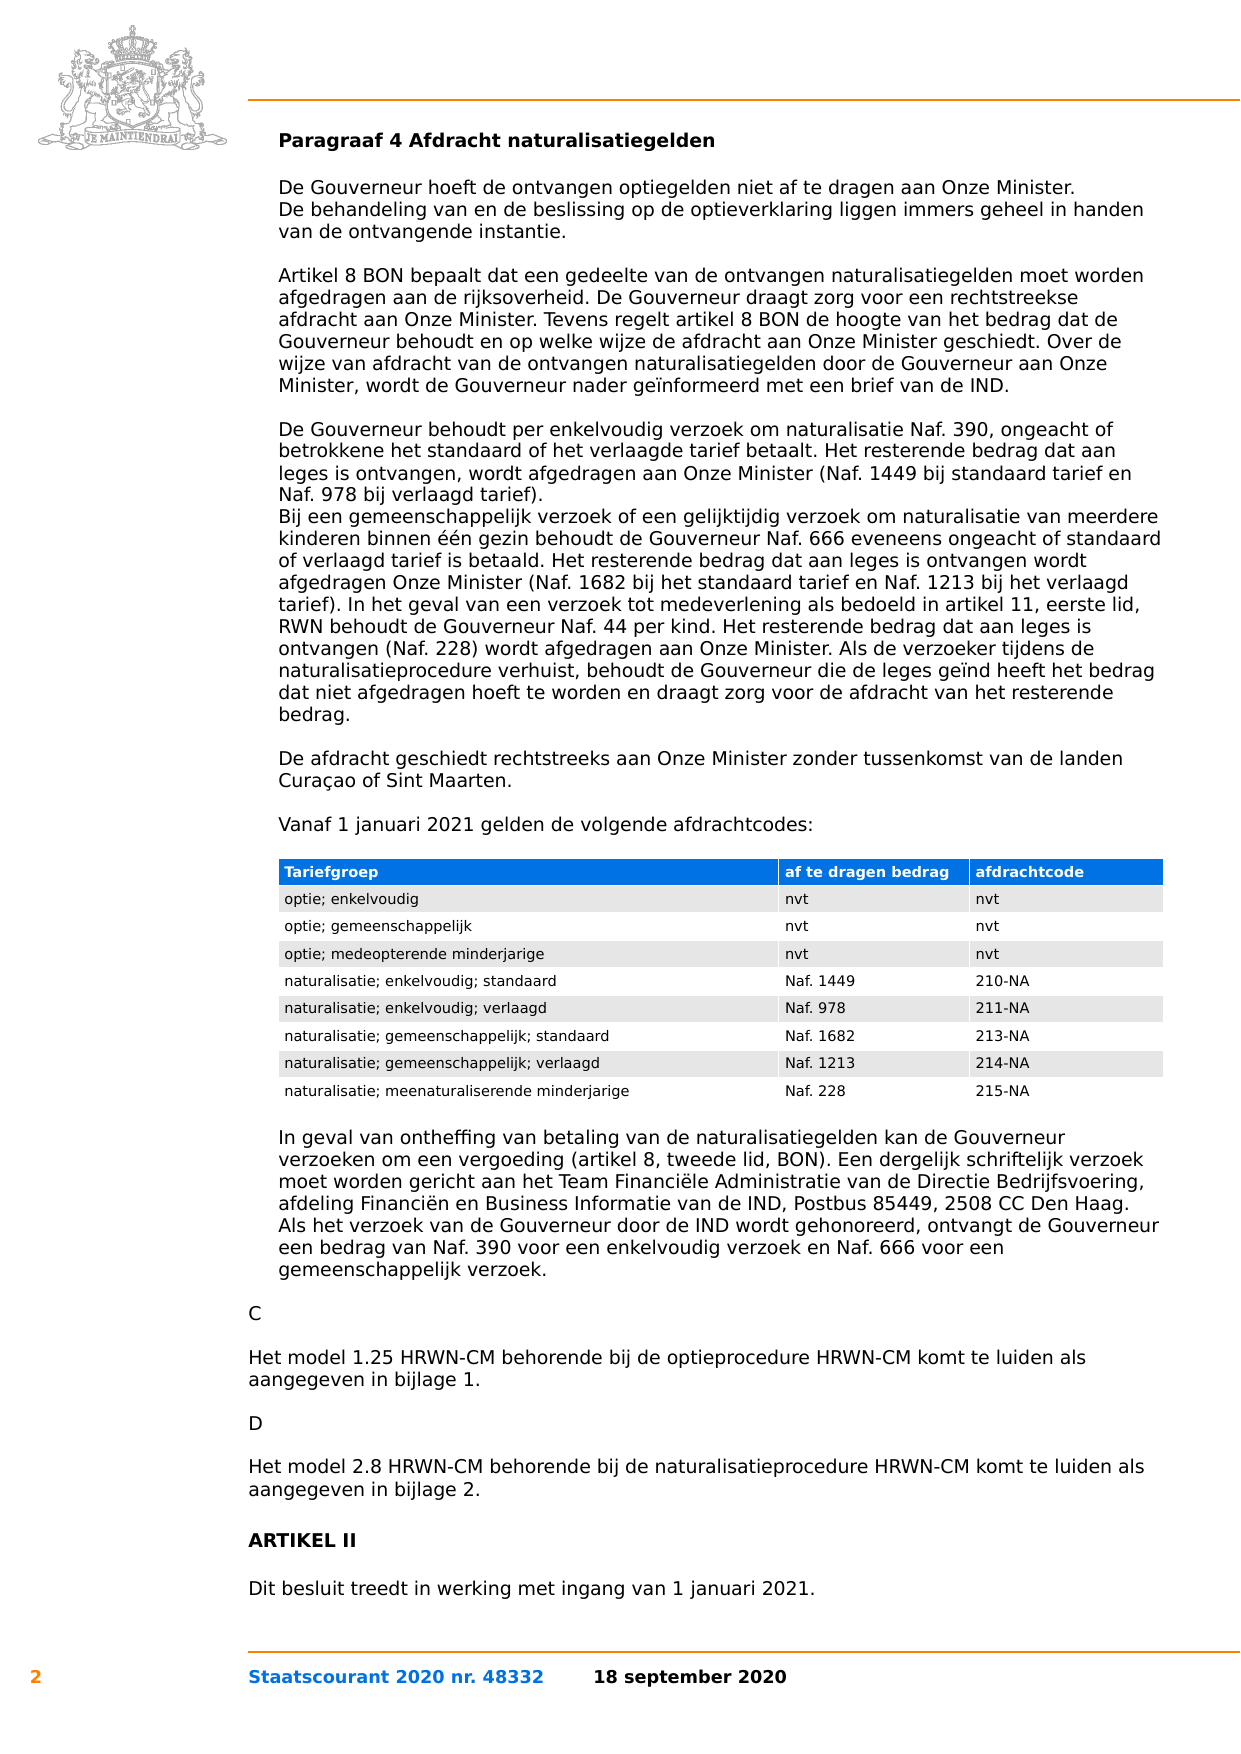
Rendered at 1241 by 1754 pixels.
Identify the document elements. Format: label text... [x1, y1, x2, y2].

table_cell Naf. 1449 [779, 968, 969, 995]
table_cell 211-NA [970, 996, 1163, 1022]
text In geval van ontheffing van betaling van de naturalisatiegelden kan de Gouverneur verzoeken om een vergoeding (artikel 8, tweede lid, BON). Een dergelijk schriftelijk verzoek moet worden gericht aan het Team Financiële Administratie van de Directie Bedrijfsvoering, afdeling Financiën en Business Informatie van de IND, Postbus 85449, 2508 CC Den Haag. Als het verzoek van de Gouverneur door de IND wordt gehonoreerd, ontvangt de Gouverneur een bedrag van Naf. 390 voor een enkelvoudig verzoek en Naf. 666 voor een gemeenschappelijk verzoek. [278, 1127, 1163, 1281]
table_header Tariefgroep [279, 859, 778, 885]
text De behandeling van en de beslissing op de optieverklaring liggen immers geheel in handen van de ontvangende instantie. [278, 199, 1163, 243]
text De Gouverneur behoudt per enkelvoudig verzoek om naturalisatie Naf. 390, ongeacht of betrokkene het standaard of het verlaagde tarief betaalt. Het resterende bedrag dat aan leges is ontvangen, wordt afgedragen aan Onze Minister (Naf. 1449 bij standaard tarief en Naf. 978 bij verlaagd tarief). [278, 418, 1163, 506]
table_cell nvt [970, 914, 1163, 940]
text D [248, 1413, 1163, 1434]
text C [248, 1303, 1163, 1325]
text Artikel 8 BON bepaalt dat een gedeelte van de ontvangen naturalisatiegelden moet worden afgedragen aan de rijksoverheid. De Gouverneur draagt zorg voor een rechtstreekse afdracht aan Onze Minister. Tevens regelt artikel 8 BON de hoogte van het bedrag dat de Gouverneur behoudt en op welke wijze de afdracht aan Onze Minister geschiedt. Over de wijze van afdracht van de ontvangen naturalisatiegelden door de Gouverneur aan Onze Minister, wordt de Gouverneur nader geïnformeerd met een brief van de IND. [278, 265, 1163, 397]
subtitle ARTIKEL II [248, 1530, 1163, 1552]
table_cell optie; medeopterende minderjarige [279, 941, 778, 967]
table_cell Naf. 228 [779, 1078, 969, 1104]
table_cell nvt [970, 941, 1163, 967]
table_cell optie; enkelvoudig [279, 886, 778, 912]
table_cell 213-NA [970, 1023, 1163, 1049]
table_cell 210-NA [970, 968, 1163, 995]
picture [38, 25, 227, 150]
table_cell Naf. 1213 [779, 1051, 969, 1077]
table_cell nvt [779, 886, 969, 912]
text De Gouverneur hoeft de ontvangen optiegelden niet af te dragen aan Onze Minister. [278, 177, 1163, 199]
table_cell nvt [970, 886, 1163, 912]
table_header af te dragen bedrag [779, 859, 969, 885]
table_header afdrachtcode [970, 859, 1163, 885]
table_cell 215-NA [970, 1078, 1163, 1104]
text Bij een gemeenschappelijk verzoek of een gelijktijdig verzoek om naturalisatie van meerdere kinderen binnen één gezin behoudt de Gouverneur Naf. 666 eveneens ongeacht of standaard of verlaagd tarief is betaald. Het resterende bedrag dat aan leges is ontvangen wordt afgedragen Onze Minister (Naf. 1682 bij het standaard tarief en Naf. 1213 bij het verlaagd tarief). In het geval van een verzoek tot medeverlening als bedoeld in artikel 11, eerste lid, RWN behoudt de Gouverneur Naf. 44 per kind. Het resterende bedrag dat aan leges is ontvangen (Naf. 228) wordt afgedragen aan Onze Minister. Als de verzoeker tijdens de naturalisatieprocedure verhuist, behoudt de Gouverneur die de leges geïnd heeft het bedrag dat niet afgedragen hoeft te worden en draagt zorg voor de afdracht van het resterende bedrag. [278, 506, 1163, 726]
text Vanaf 1 januari 2021 gelden de volgende afdrachtcodes: [278, 814, 1163, 836]
table_cell naturalisatie; gemeenschappelijk; verlaagd [279, 1051, 778, 1077]
table_cell nvt [779, 941, 969, 967]
text Het model 1.25 HRWN-CM behorende bij de optieprocedure HRWN-CM komt te luiden als aangegeven in bijlage 1. [248, 1347, 1163, 1391]
table_cell optie; gemeenschappelijk [279, 914, 778, 940]
table_cell naturalisatie; meenaturaliserende minderjarige [279, 1078, 778, 1104]
table_cell naturalisatie; gemeenschappelijk; standaard [279, 1023, 778, 1049]
text De afdracht geschiedt rechtstreeks aan Onze Minister zonder tussenkomst van de landen Curaçao of Sint Maarten. [278, 748, 1163, 792]
subtitle Paragraaf 4 Afdracht naturalisatiegelden [278, 130, 1163, 152]
table_cell nvt [779, 914, 969, 940]
table_cell Naf. 978 [779, 996, 969, 1022]
table_cell 214-NA [970, 1051, 1163, 1077]
table_cell Naf. 1682 [779, 1023, 969, 1049]
text Dit besluit treedt in werking met ingang van 1 januari 2021. [248, 1577, 1163, 1599]
text Het model 2.8 HRWN-CM behorende bij de naturalisatieprocedure HRWN-CM komt te luiden als aangegeven in bijlage 2. [248, 1456, 1163, 1500]
table_cell naturalisatie; enkelvoudig; standaard [279, 968, 778, 995]
table_cell naturalisatie; enkelvoudig; verlaagd [279, 996, 778, 1022]
